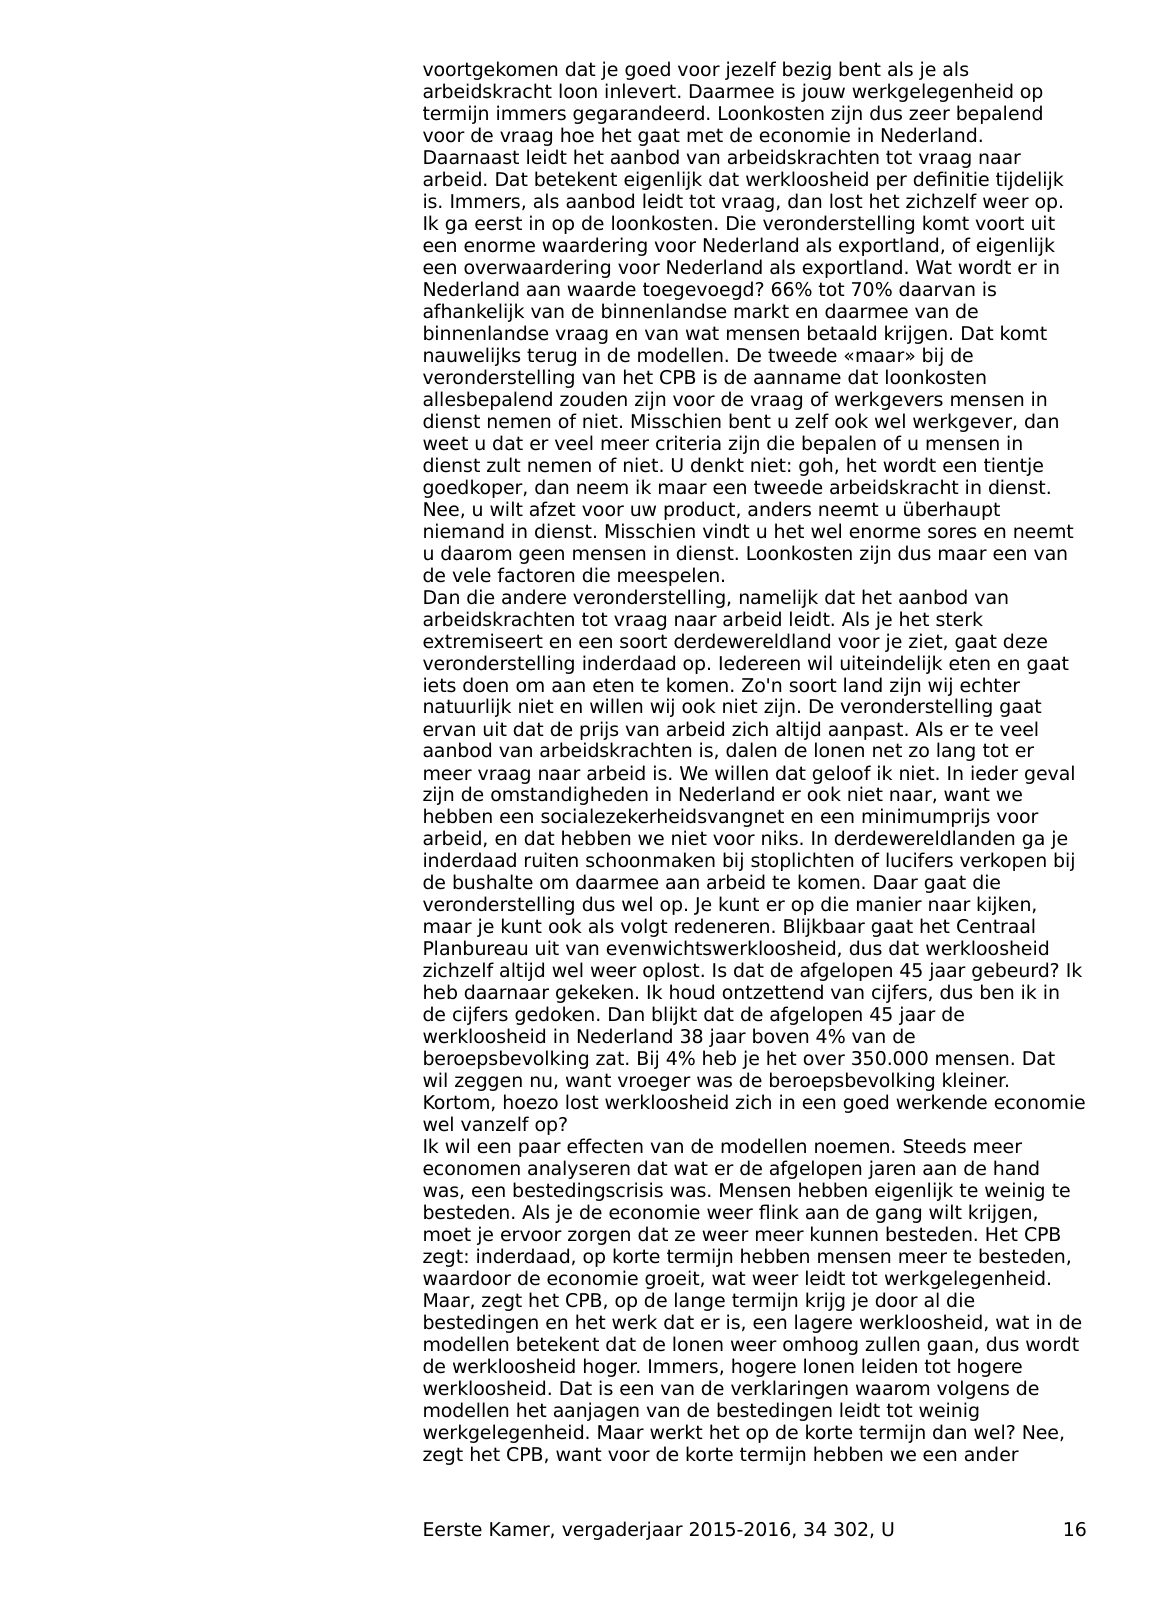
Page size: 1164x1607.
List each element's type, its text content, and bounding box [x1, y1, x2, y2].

text Ik wil een paar effecten van de modellen noemen. Steeds meer economen analyseren dat wat er de afgelopen jaren aan de hand was, een bestedingscrisis was. Mensen hebben eigenlijk te weinig te besteden. Als je de economie weer flink aan de gang wilt krijgen, moet je ervoor zorgen dat ze weer meer kunnen besteden. Het CPB zegt: inderdaad, op korte termijn hebben mensen meer te besteden, waardoor de economie groeit, wat weer leidt tot werkgelegenheid. Maar, zegt het CPB, op de lange termijn krijg je door al die bestedingen en het werk dat er is, een lagere werkloosheid, wat in de modellen betekent dat de lonen weer omhoog zullen gaan, dus wordt de werkloosheid hoger. Immers, hogere lonen leiden tot hogere werkloosheid. Dat is een van de verklaringen waarom volgens de modellen het aanjagen van de bestedingen leidt tot weinig werkgelegenheid. Maar werkt het op de korte termijn dan wel? Nee, zegt het CPB, want voor de korte termijn hebben we een ander [422, 1136, 1087, 1466]
text Ik ga eerst in op de loonkosten. Die veronderstelling komt voort uit een enorme waardering voor Nederland als exportland, of eigenlijk een overwaardering voor Nederland als exportland. Wat wordt er in Nederland aan waarde toegevoegd? 66% tot 70% daarvan is afhankelijk van de binnenlandse markt en daarmee van de binnenlandse vraag en van wat mensen betaald krijgen. Dat komt nauwelijks terug in de modellen. De tweede «maar» bij de veronderstelling van het CPB is de aanname dat loonkosten allesbepalend zouden zijn voor de vraag of werkgevers mensen in dienst nemen of niet. Misschien bent u zelf ook wel werkgever, dan weet u dat er veel meer criteria zijn die bepalen of u mensen in dienst zult nemen of niet. U denkt niet: goh, het wordt een tientje goedkoper, dan neem ik maar een tweede arbeidskracht in dienst. Nee, u wilt afzet voor uw product, anders neemt u überhaupt niemand in dienst. Misschien vindt u het wel enorme sores en neemt u daarom geen mensen in dienst. Loonkosten zijn dus maar een van de vele factoren die meespelen. [422, 213, 1087, 587]
text voortgekomen dat je goed voor jezelf bezig bent als je als arbeidskracht loon inlevert. Daarmee is jouw werkgelegenheid op termijn immers gegarandeerd. Loonkosten zijn dus zeer bepalend voor de vraag hoe het gaat met de economie in Nederland. Daarnaast leidt het aanbod van arbeidskrachten tot vraag naar arbeid. Dat betekent eigenlijk dat werkloosheid per definitie tijdelijk is. Immers, als aanbod leidt tot vraag, dan lost het zichzelf weer op. [422, 59, 1087, 213]
text Dan die andere veronderstelling, namelijk dat het aanbod van arbeidskrachten tot vraag naar arbeid leidt. Als je het sterk extremiseert en een soort derdewereldland voor je ziet, gaat deze veronderstelling inderdaad op. Iedereen wil uiteindelijk eten en gaat iets doen om aan eten te komen. Zo'n soort land zijn wij echter natuurlijk niet en willen wij ook niet zijn. De veronderstelling gaat ervan uit dat de prijs van arbeid zich altijd aanpast. Als er te veel aanbod van arbeidskrachten is, dalen de lonen net zo lang tot er meer vraag naar arbeid is. We willen dat geloof ik niet. In ieder geval zijn de omstandigheden in Nederland er ook niet naar, want we hebben een socialezekerheidsvangnet en een minimumprijs voor arbeid, en dat hebben we niet voor niks. In derdewereldlanden ga je inderdaad ruiten schoonmaken bij stoplichten of lucifers verkopen bij de bushalte om daarmee aan arbeid te komen. Daar gaat die veronderstelling dus wel op. Je kunt er op die manier naar kijken, maar je kunt ook als volgt redeneren. Blijkbaar gaat het Centraal Planbureau uit van evenwichtswerkloosheid, dus dat werkloosheid zichzelf altijd wel weer oplost. Is dat de afgelopen 45 jaar gebeurd? Ik heb daarnaar gekeken. Ik houd ontzettend van cijfers, dus ben ik in de cijfers gedoken. Dan blijkt dat de afgelopen 45 jaar de werkloosheid in Nederland 38 jaar boven 4% van de beroepsbevolking zat. Bij 4% heb je het over 350.000 mensen. Dat wil zeggen nu, want vroeger was de beroepsbevolking kleiner. Kortom, hoezo lost werkloosheid zich in een goed werkende economie wel vanzelf op? [422, 587, 1087, 1136]
